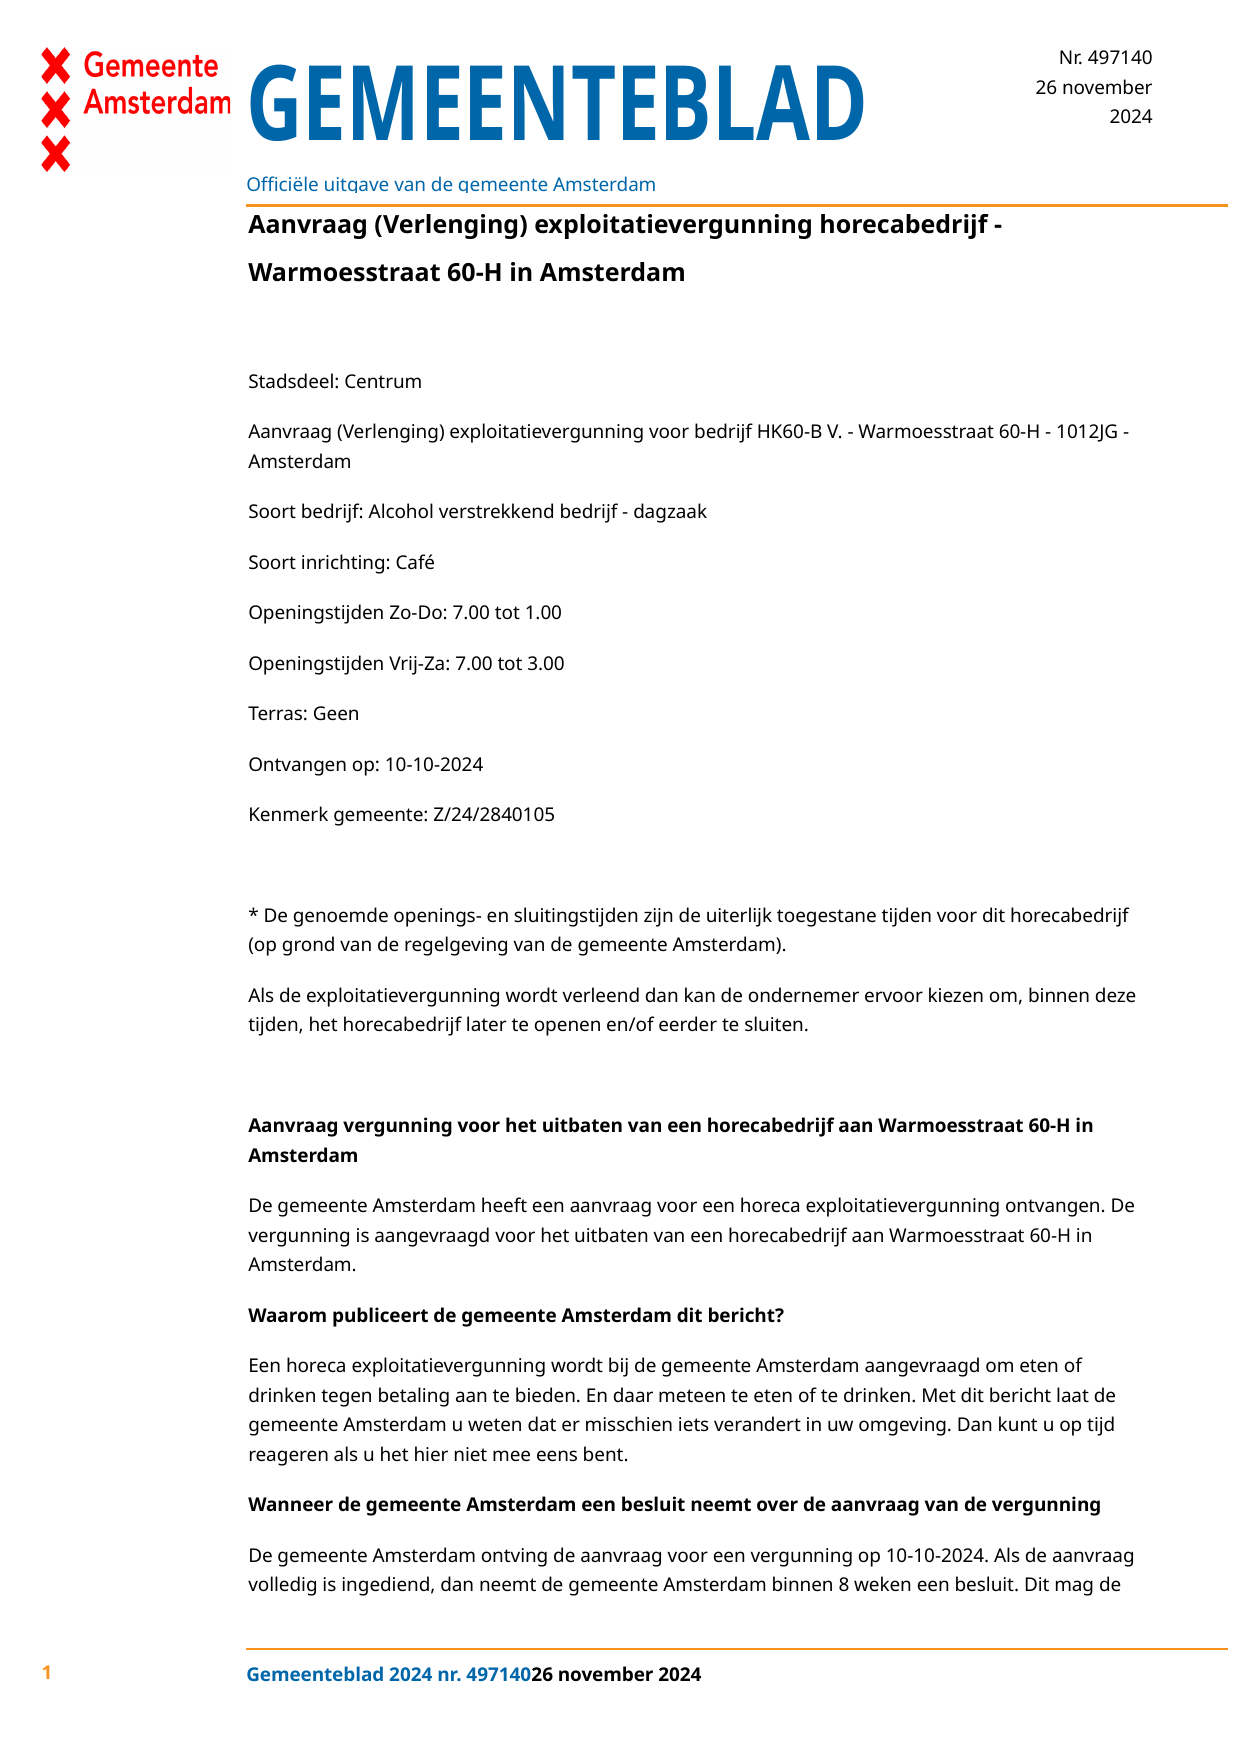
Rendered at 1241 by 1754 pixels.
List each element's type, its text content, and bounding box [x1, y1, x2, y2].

text Waarom publiceert de gemeente Amsterdam dit bericht? [248, 1302, 1152, 1328]
text De gemeente Amsterdam heeft een aanvraag voor een horeca exploitatievergunning ontvangen. De vergunning is aangevraagd voor het uitbaten van een horecabedrijf aan Warmoesstraat 60-H in Amsterdam. [248, 1192, 1152, 1277]
text Openingstijden Zo-Do: 7.00 tot 1.00 [248, 599, 1152, 625]
picture [41, 47, 231, 172]
text De gemeente Amsterdam ontving de aanvraag voor een vergunning op 10-10-2024. Als de aanvraag volledig is ingediend, dan neemt de gemeente Amsterdam binnen 8 weken een besluit. Dit mag de [248, 1542, 1152, 1597]
text * De genoemde openings- en sluitingstijden zijn de uiterlijk toegestane tijden voor dit horecabedrijf (op grond van de regelgeving van de gemeente Amsterdam). [248, 902, 1152, 957]
text Aanvraag (Verlenging) exploitatievergunning horecabedrijf - Warmoesstraat 60-H in Amsterdam [248, 207, 1152, 288]
text Als de exploitatievergunning wordt verleend dan kan de ondernemer ervoor kiezen om, binnen deze tijden, het horecabedrijf later te openen en/of eerder te sluiten. [248, 982, 1152, 1037]
text Terras: Geen [248, 700, 1152, 726]
text Aanvraag vergunning voor het uitbaten van een horecabedrijf aan Warmoesstraat 60-H in Amsterdam [248, 1112, 1152, 1168]
text Een horeca exploitatievergunning wordt bij de gemeente Amsterdam aangevraagd om eten of drinken tegen betaling aan te bieden. En daar meteen te eten of te drinken. Met dit bericht laat de gemeente Amsterdam u weten dat er misschien iets verandert in uw omgeving. Dan kunt u op tijd reageren als u het hier niet mee eens bent. [248, 1352, 1152, 1467]
text Ontvangen op: 10-10-2024 [248, 751, 1152, 777]
text Aanvraag (Verlenging) exploitatievergunning voor bedrijf HK60-B V. - Warmoesstraat 60-H - 1012JG - Amsterdam [248, 419, 1152, 474]
text Wanneer de gemeente Amsterdam een besluit neemt over de aanvraag van de vergunning [248, 1492, 1152, 1517]
text Stadsdeel: Centrum [248, 368, 1152, 394]
text Soort inrichting: Café [248, 549, 1152, 575]
text Openingstijden Vrij-Za: 7.00 tot 3.00 [248, 650, 1152, 676]
text Kenmerk gemeente: Z/24/2840105 [248, 801, 1152, 827]
text Soort bedrijf: Alcohol verstrekkend bedrijf - dagzaak [248, 499, 1152, 524]
